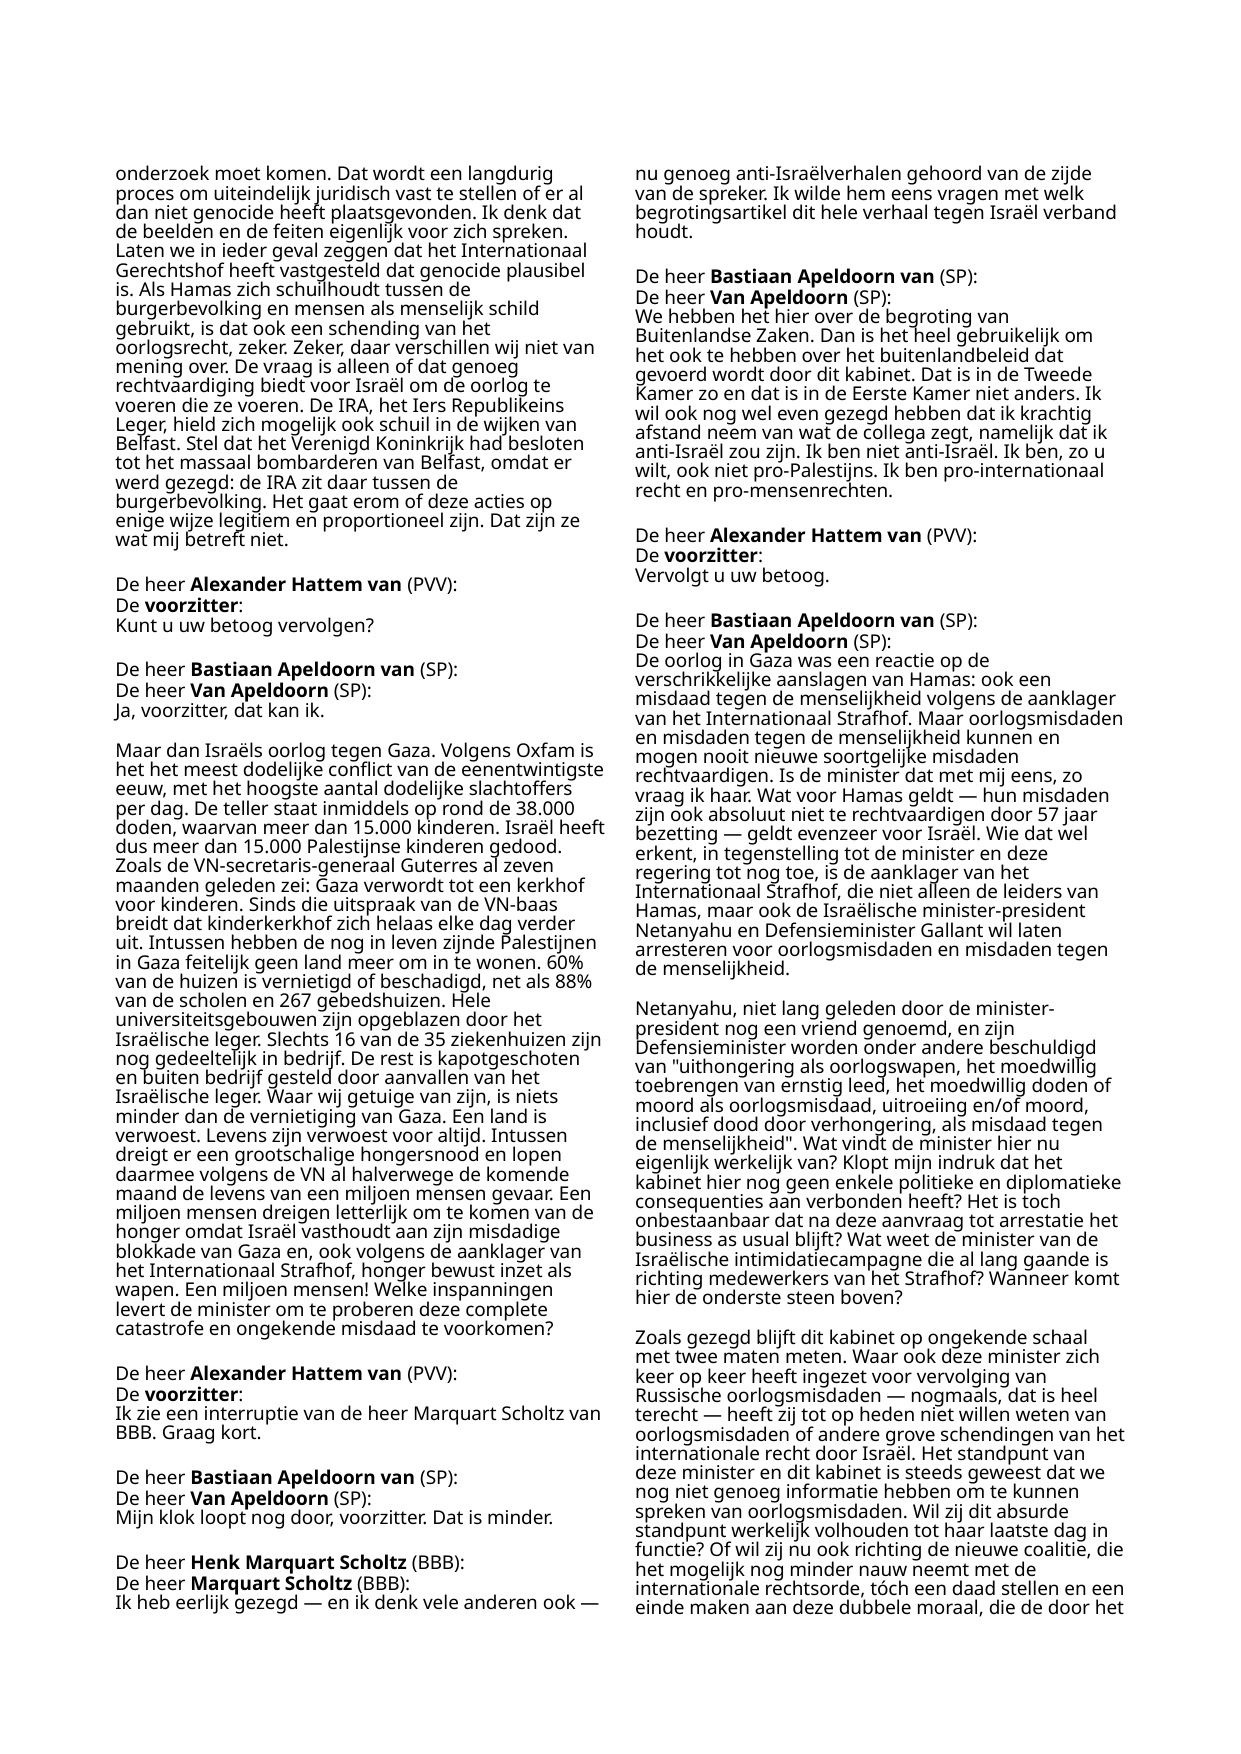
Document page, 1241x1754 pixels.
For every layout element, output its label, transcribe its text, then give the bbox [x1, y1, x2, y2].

text De heer Bastiaan Apeldoorn van (SP): [115, 1464, 605, 1490]
text De heer Marquart Scholtz (BBB): [115, 1575, 605, 1594]
text onderzoek moet komen. Dat wordt een langdurig proces om uiteindelijk juridisch vast te stellen of er al dan niet genocide heeft plaatsgevonden. Ik denk dat de beelden en de feiten eigenlijk voor zich spreken. Laten we in ieder geval zeggen dat het Internationaal Gerechtshof heeft vastgesteld dat genocide plausibel is. Als Hamas zich schuilhoudt tussen de burgerbevolking en mensen als menselijk schild gebruikt, is dat ook een schending van het oorlogsrecht, zeker. Zeker, daar verschillen wij niet van mening over. De vraag is alleen of dat genoeg rechtvaardiging biedt voor Israël om de oorlog te voeren die ze voeren. De IRA, het Iers Republikeins Leger, hield zich mogelijk ook schuil in de wijken van Belfast. Stel dat het Verenigd Koninkrijk had besloten tot het massaal bombarderen van Belfast, omdat er werd gezegd: de IRA zit daar tussen de burgerbevolking. Het gaat erom of deze acties op enige wijze legitiem en proportioneel zijn. Dat zijn ze wat mij betreft niet. [115, 165, 605, 551]
text De heer Bastiaan Apeldoorn van (SP): [635, 607, 1125, 633]
text Ik zie een interruptie van de heer Marquart Scholtz van BBB. Graag kort. [115, 1405, 605, 1443]
text De voorzitter: [115, 1386, 605, 1405]
text De heer Van Apeldoorn (SP): [115, 1490, 605, 1509]
text De heer Van Apeldoorn (SP): [635, 633, 1125, 652]
text Kunt u uw betoog vervolgen? [115, 617, 605, 636]
text De heer Alexander Hattem van (PVV): [635, 522, 1125, 547]
text Netanyahu, niet lang geleden door de minister-president nog een vriend genoemd, en zijn Defensieminister worden onder andere beschuldigd van "uithongering als oorlogswapen, het moedwillig toebrengen van ernstig leed, het moedwillig doden of moord als oorlogsmisdaad, uitroeiing en/of moord, inclusief dood door verhongering, als misdaad tegen de menselijkheid". Wat vindt de minister hier nu eigenlijk werkelijk van? Klopt mijn indruk dat het kabinet hier nog geen enkele politieke en diplomatieke consequenties aan verbonden heeft? Het is toch onbestaanbaar dat na deze aanvraag tot arrestatie het business as usual blijft? Wat weet de minister van de Israëlische intimidatiecampagne die al lang gaande is richting medewerkers van het Strafhof? Wanneer komt hier de onderste steen boven? [635, 1000, 1125, 1308]
text De heer Bastiaan Apeldoorn van (SP): [635, 263, 1125, 289]
text De voorzitter: [115, 597, 605, 617]
text De heer Van Apeldoorn (SP): [115, 682, 605, 702]
text De heer Henk Marquart Scholtz (BBB): [115, 1549, 605, 1575]
text Vervolgt u uw betoog. [635, 567, 1125, 586]
text De heer Alexander Hattem van (PVV): [115, 572, 605, 597]
text We hebben het hier over de begroting van Buitenlandse Zaken. Dan is het heel gebruikelijk om het ook te hebben over het buitenlandbeleid dat gevoerd wordt door dit kabinet. Dat is in de Tweede Kamer zo en dat is in de Eerste Kamer niet anders. Ik wil ook nog wel even gezegd hebben dat ik krachtig afstand neem van wat de collega zegt, namelijk dat ik anti-Israël zou zijn. Ik ben niet anti-Israël. Ik ben, zo u wilt, ook niet pro-Palestijns. Ik ben pro-internationaal recht en pro-mensenrechten. [635, 308, 1125, 501]
text Maar dan Israëls oorlog tegen Gaza. Volgens Oxfam is het het meest dodelijke conflict van de eenentwintigste eeuw, met het hoogste aantal dodelijke slachtoffers per dag. De teller staat inmiddels op rond de 38.000 doden, waarvan meer dan 15.000 kinderen. Israël heeft dus meer dan 15.000 Palestijnse kinderen gedood. Zoals de VN-secretaris-generaal Guterres al zeven maanden geleden zei: Gaza verwordt tot een kerkhof voor kinderen. Sinds die uitspraak van de VN-baas breidt dat kinderkerkhof zich helaas elke dag verder uit. Intussen hebben de nog in leven zijnde Palestijnen in Gaza feitelijk geen land meer om in te wonen. 60% van de huizen is vernietigd of beschadigd, net als 88% van de scholen en 267 gebedshuizen. Hele universiteitsgebouwen zijn opgeblazen door het Israëlische leger. Slechts 16 van de 35 ziekenhuizen zijn nog gedeeltelijk in bedrijf. De rest is kapotgeschoten en buiten bedrijf gesteld door aanvallen van het Israëlische leger. Waar wij getuige van zijn, is niets minder dan de vernietiging van Gaza. Een land is verwoest. Levens zijn verwoest voor altijd. Intussen dreigt er een grootschalige hongersnood en lopen daarmee volgens de VN al halverwege de komende maand de levens van een miljoen mensen gevaar. Een miljoen mensen dreigen letterlijk om te komen van de honger omdat Israël vasthoudt aan zijn misdadige blokkade van Gaza en, ook volgens de aanklager van het Internationaal Strafhof, honger bewust inzet als wapen. Een miljoen mensen! Welke inspanningen levert de minister om te proberen deze complete catastrofe en ongekende misdaad te voorkomen? [115, 742, 605, 1339]
text nu genoeg anti-Israëlverhalen gehoord van de zijde van de spreker. Ik wilde hem eens vragen met welk begrotingsartikel dit hele verhaal tegen Israël verband houdt. [635, 165, 1125, 242]
text De voorzitter: [635, 547, 1125, 567]
text Zoals gezegd blijft dit kabinet op ongekende schaal met twee maten meten. Waar ook deze minister zich keer op keer heeft ingezet voor vervolging van Russische oorlogsmisdaden — nogmaals, dat is heel terecht — heeft zij tot op heden niet willen weten van oorlogsmisdaden of andere grove schendingen van het internationale recht door Israël. Het standpunt van deze minister en dit kabinet is steeds geweest dat we nog niet genoeg informatie hebben om te kunnen spreken van oorlogsmisdaden. Wil zij dit absurde standpunt werkelijk volhouden tot haar laatste dag in functie? Of wil zij nu ook richting de nieuwe coalitie, die het mogelijk nog minder nauw neemt met de internationale rechtsorde, tóch een daad stellen en een einde maken aan deze dubbele moraal, die de door het [635, 1329, 1125, 1618]
text Ja, voorzitter, dat kan ik. [115, 702, 605, 721]
text De heer Alexander Hattem van (PVV): [115, 1360, 605, 1386]
text De heer Van Apeldoorn (SP): [635, 289, 1125, 308]
text Mijn klok loopt nog door, voorzitter. Dat is minder. [115, 1509, 605, 1528]
text De oorlog in Gaza was een reactie op de verschrikkelijke aanslagen van Hamas: ook een misdaad tegen de menselijkheid volgens de aanklager van het Internationaal Strafhof. Maar oorlogsmisdaden en misdaden tegen de menselijkheid kunnen en mogen nooit nieuwe soortgelijke misdaden rechtvaardigen. Is de minister dat met mij eens, zo vraag ik haar. Wat voor Hamas geldt — hun misdaden zijn ook absoluut niet te rechtvaardigen door 57 jaar bezetting — geldt evenzeer voor Israël. Wie dat wel erkent, in tegenstelling tot de minister en deze regering tot nog toe, is de aanklager van het Internationaal Strafhof, die niet alleen de leiders van Hamas, maar ook de Israëlische minister-president Netanyahu en Defensieminister Gallant wil laten arresteren voor oorlogsmisdaden en misdaden tegen de menselijkheid. [635, 652, 1125, 979]
text De heer Bastiaan Apeldoorn van (SP): [115, 657, 605, 682]
text Ik heb eerlijk gezegd — en ik denk vele anderen ook — [115, 1594, 605, 1614]
